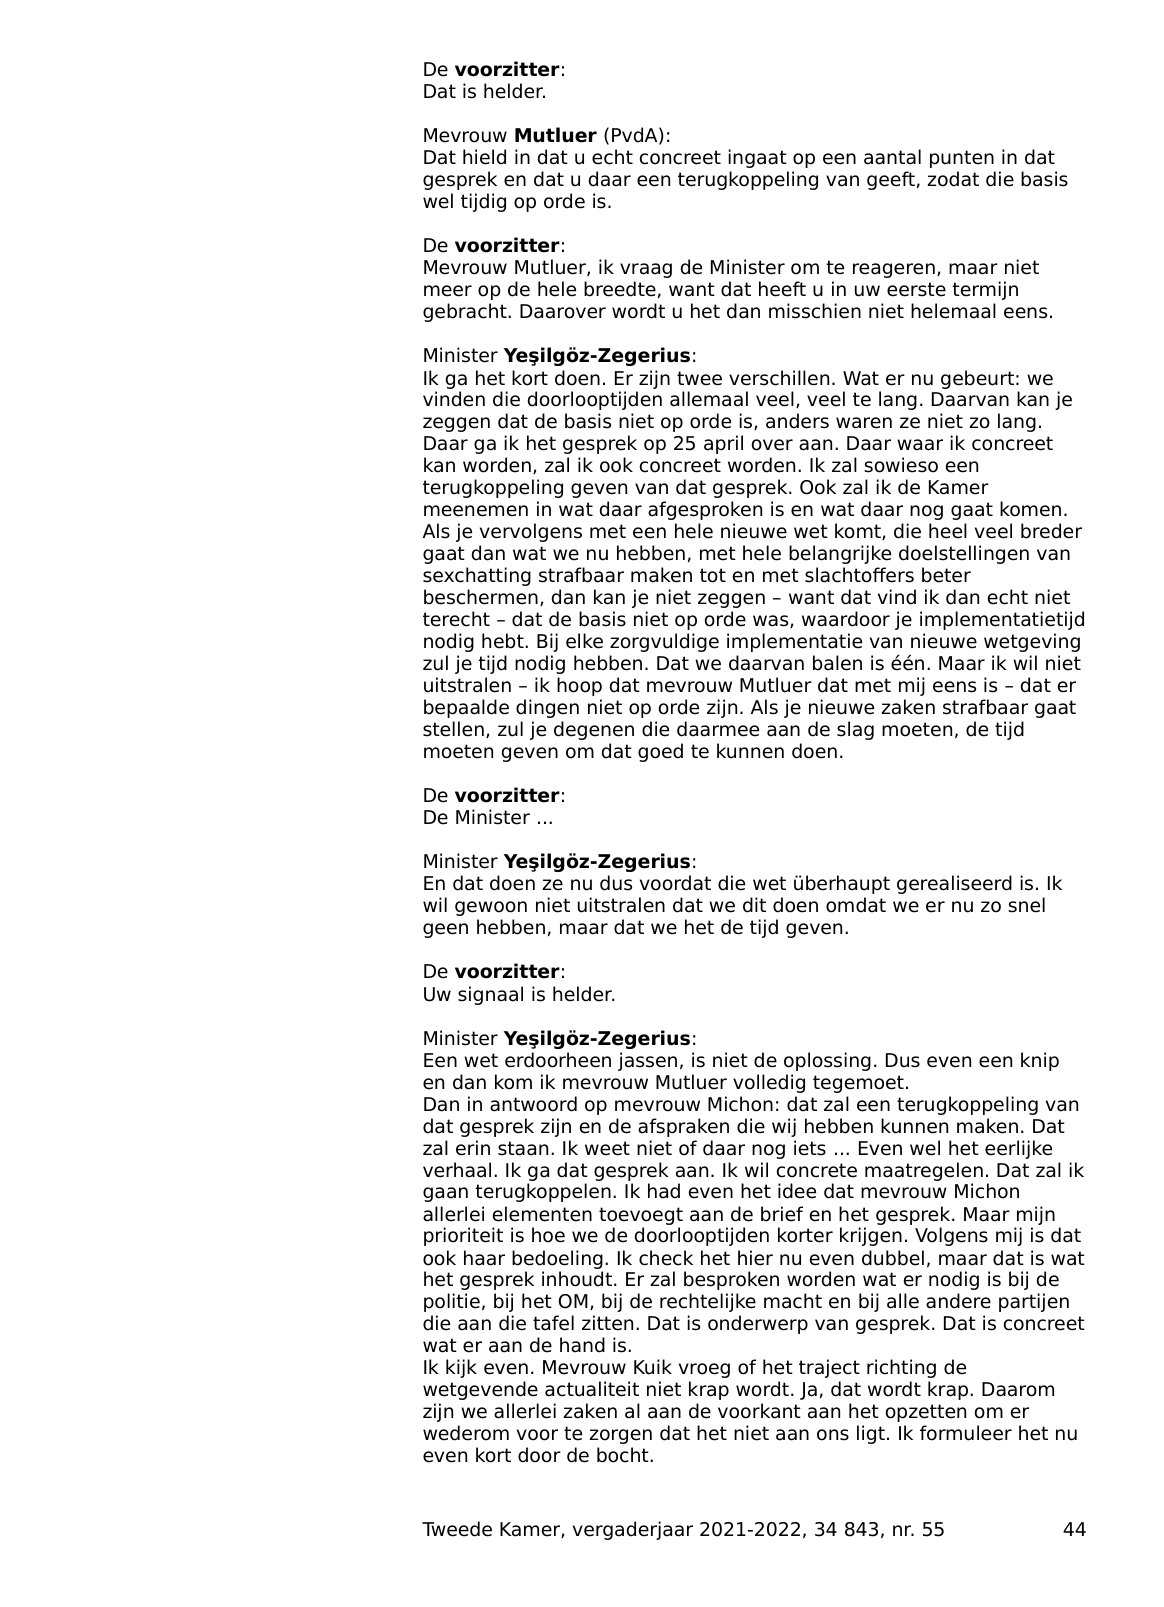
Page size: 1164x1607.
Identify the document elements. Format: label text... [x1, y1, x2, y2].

text Minister Yeşilgöz-Zegerius: [422, 345, 1087, 367]
text Minister Yeşilgöz-Zegerius: [422, 851, 1087, 873]
text Dan in antwoord op mevrouw Michon: dat zal een terugkoppeling van dat gesprek zijn en de afspraken die wij hebben kunnen maken. Dat zal erin staan. Ik weet niet of daar nog iets ... Even wel het eerlijke verhaal. Ik ga dat gesprek aan. Ik wil concrete maatregelen. Dat zal ik gaan terugkoppelen. Ik had even het idee dat mevrouw Michon allerlei elementen toevoegt aan de brief en het gesprek. Maar mijn prioriteit is hoe we de doorlooptijden korter krijgen. Volgens mij is dat ook haar bedoeling. Ik check het hier nu even dubbel, maar dat is wat het gesprek inhoudt. Er zal besproken worden wat er nodig is bij de politie, bij het OM, bij de rechtelijke macht en bij alle andere partijen die aan die tafel zitten. Dat is onderwerp van gesprek. Dat is concreet wat er aan de hand is. [422, 1093, 1087, 1357]
text De Minister ... [422, 807, 1087, 829]
text Minister Yeşilgöz-Zegerius: [422, 1028, 1087, 1049]
text De voorzitter: [422, 235, 1087, 257]
text Ik ga het kort doen. Er zijn twee verschillen. Wat er nu gebeurt: we vinden die doorlooptijden allemaal veel, veel te lang. Daarvan kan je zeggen dat de basis niet op orde is, anders waren ze niet zo lang. Daar ga ik het gesprek op 25 april over aan. Daar waar ik concreet kan worden, zal ik ook concreet worden. Ik zal sowieso een terugkoppeling geven van dat gesprek. Ook zal ik de Kamer meenemen in wat daar afgesproken is en wat daar nog gaat komen. Als je vervolgens met een hele nieuwe wet komt, die heel veel breder gaat dan wat we nu hebben, met hele belangrijke doelstellingen van sexchatting strafbaar maken tot en met slachtoffers beter beschermen, dan kan je niet zeggen – want dat vind ik dan echt niet terecht – dat de basis niet op orde was, waardoor je implementatietijd nodig hebt. Bij elke zorgvuldige implementatie van nieuwe wetgeving zul je tijd nodig hebben. Dat we daarvan balen is één. Maar ik wil niet uitstralen – ik hoop dat mevrouw Mutluer dat met mij eens is – dat er bepaalde dingen niet op orde zijn. Als je nieuwe zaken strafbaar gaat stellen, zul je degenen die daarmee aan de slag moeten, de tijd moeten geven om dat goed te kunnen doen. [422, 367, 1087, 763]
text De voorzitter: [422, 785, 1087, 807]
text En dat doen ze nu dus voordat die wet überhaupt gerealiseerd is. Ik wil gewoon niet uitstralen dat we dit doen omdat we er nu zo snel geen hebben, maar dat we het de tijd geven. [422, 873, 1087, 939]
text Een wet erdoorheen jassen, is niet de oplossing. Dus even een knip en dan kom ik mevrouw Mutluer volledig tegemoet. [422, 1049, 1087, 1093]
text De voorzitter: [422, 961, 1087, 983]
text De voorzitter: [422, 59, 1087, 81]
text Dat is helder. [422, 81, 1087, 103]
text Mevrouw Mutluer (PvdA): [422, 125, 1087, 147]
text Uw signaal is helder. [422, 983, 1087, 1005]
text Mevrouw Mutluer, ik vraag de Minister om te reageren, maar niet meer op de hele breedte, want dat heeft u in uw eerste termijn gebracht. Daarover wordt u het dan misschien niet helemaal eens. [422, 257, 1087, 323]
text Dat hield in dat u echt concreet ingaat op een aantal punten in dat gesprek en dat u daar een terugkoppeling van geeft, zodat die basis wel tijdig op orde is. [422, 147, 1087, 213]
text Ik kijk even. Mevrouw Kuik vroeg of het traject richting de wetgevende actualiteit niet krap wordt. Ja, dat wordt krap. Daarom zijn we allerlei zaken al aan de voorkant aan het opzetten om er wederom voor te zorgen dat het niet aan ons ligt. Ik formuleer het nu even kort door de bocht. [422, 1357, 1087, 1467]
